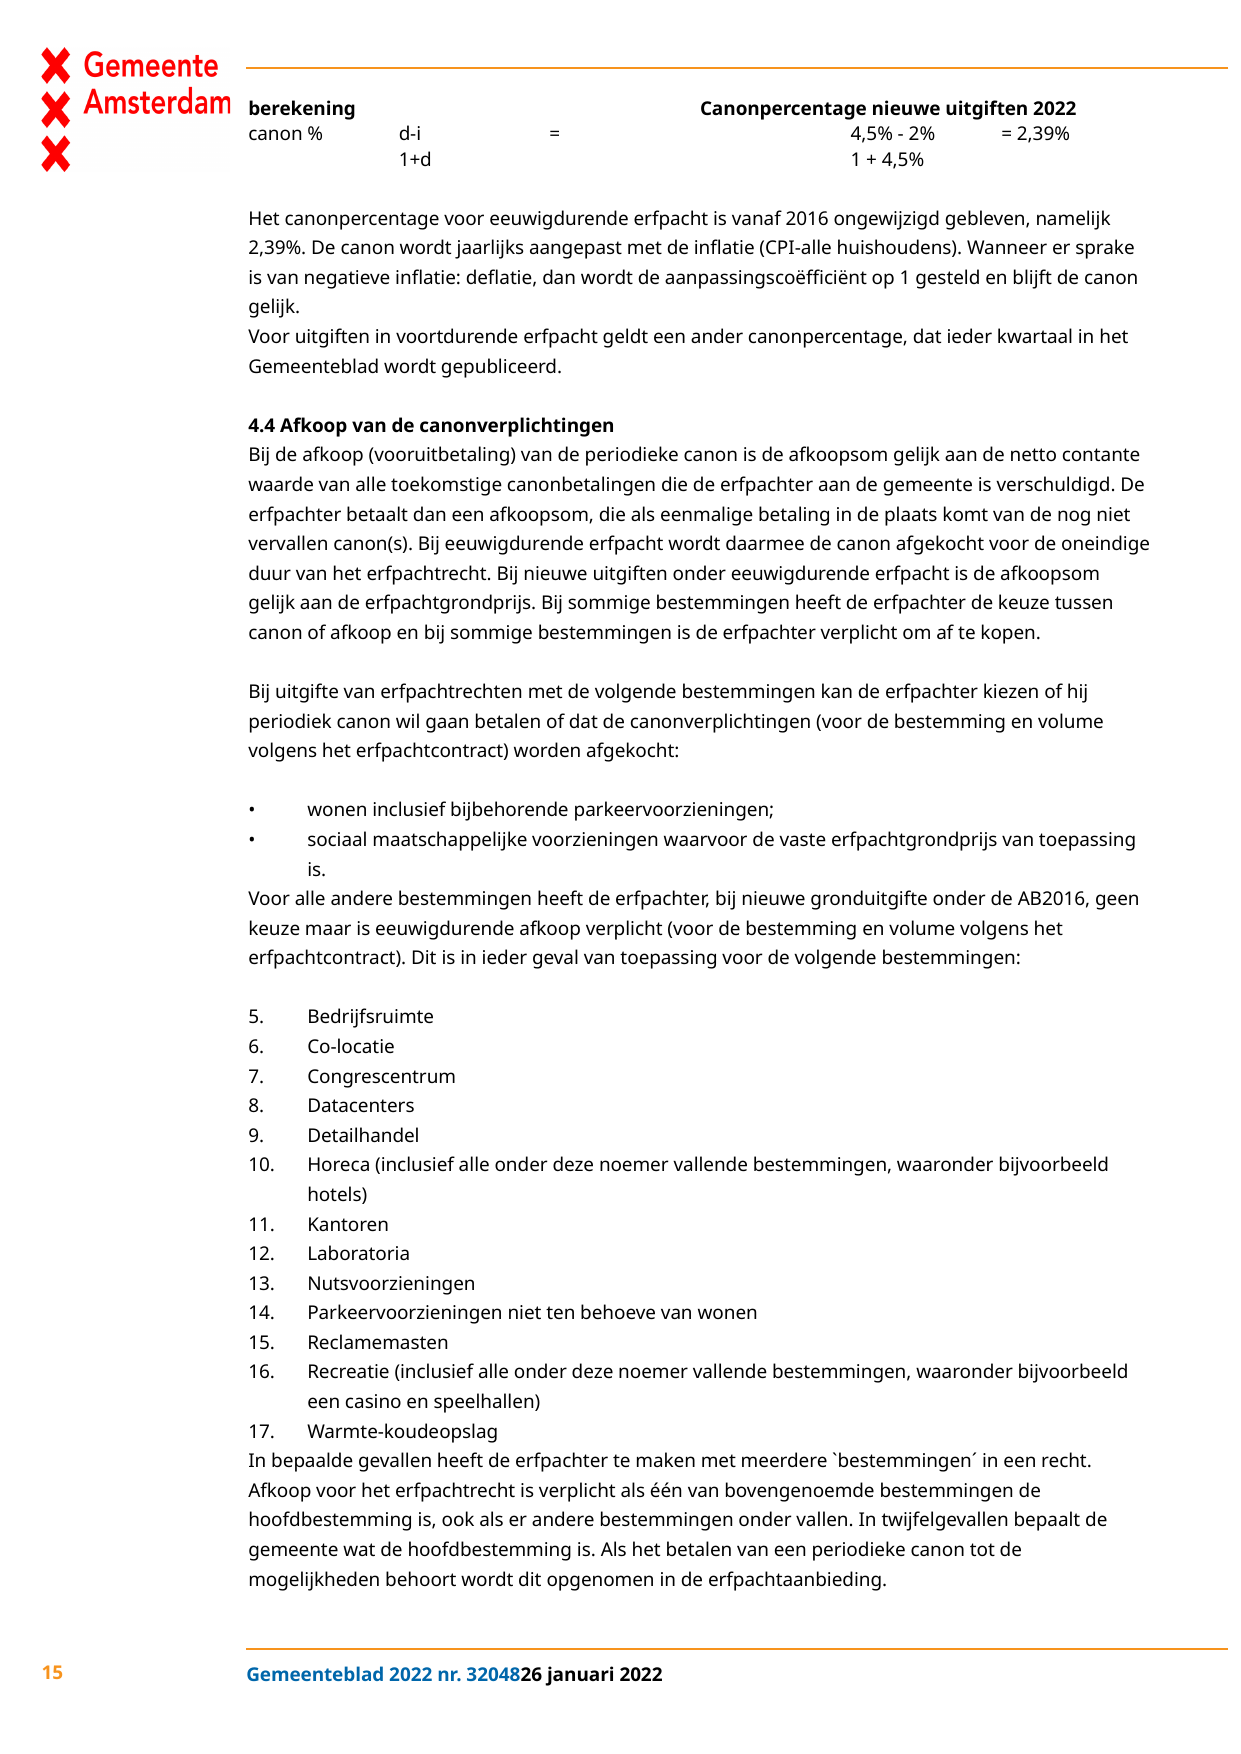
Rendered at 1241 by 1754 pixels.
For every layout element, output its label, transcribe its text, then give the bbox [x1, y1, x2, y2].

table_cell 1+d [399, 146, 549, 172]
list Congrescentrum [248, 1063, 1152, 1088]
text Bij de afkoop (vooruitbetaling) van de periodieke canon is de afkoopsom gelijk aan de netto contante waarde van alle toekomstige canonbetalingen die de erfpachter aan de gemeente is verschuldigd. De erfpachter betaalt dan een afkoopsom, die als eenmalige betaling in de plaats komt van de nog niet vervallen canon(s). Bij eeuwigdurende erfpacht wordt daarmee de canon afgekocht voor de oneindige duur van het erfpachtrecht. Bij nieuwe uitgiften onder eeuwigdurende erfpacht is de afkoopsom gelijk aan de erfpachtgrondprijs. Bij sommige bestemmingen heeft de erfpachter de keuze tussen canon of afkoop en bij sommige bestemmingen is de erfpachter verplicht om af te kopen. [248, 442, 1152, 645]
list Co-locatie [248, 1033, 1152, 1059]
table_header berekening [248, 95, 700, 121]
list Kantoren [248, 1211, 1152, 1236]
text Voor alle andere bestemmingen heeft de erfpachter, bij nieuwe gronduitgifte onder de AB2016, geen keuze maar is eeuwigdurende afkoop verplicht (voor de bestemming en volume volgens het erfpachtcontract). Dit is in ieder geval van toepassing voor de volgende bestemmingen: [248, 885, 1152, 970]
text In bepaalde gevallen heeft de erfpachter te maken met meerdere `bestemmingen´ in een recht. Afkoop voor het erfpachtrecht is verplicht als één van bovengenoemde bestemmingen de hoofdbestemming is, ook als er andere bestemmingen onder vallen. In twijfelgevallen bepaalt de gemeente wat de hoofdbestemming is. Als het betalen van een periodieke canon tot de mogelijkheden behoort wordt dit opgenomen in de erfpachtaanbieding. [248, 1447, 1152, 1591]
text Bij uitgifte van erfpachtrechten met de volgende bestemmingen kan de erfpachter kiezen of hij periodiek canon wil gaan betalen of dat de canonverplichtingen (voor de bestemming en volume volgens het erfpachtcontract) worden afgekocht: [248, 678, 1152, 763]
list Nutsvoorzieningen [248, 1270, 1152, 1296]
picture [41, 47, 231, 172]
table_cell [700, 146, 850, 172]
table_cell 1 + 4,5% [850, 146, 1001, 172]
list wonen inclusief bijbehorende parkeervoorzieningen; [248, 797, 1152, 822]
list Reclamemasten [248, 1329, 1152, 1355]
table_cell canon % [248, 121, 398, 172]
table_header Canonpercentage nieuwe uitgiften 2022 [700, 95, 1152, 121]
list Datacenters [248, 1092, 1152, 1118]
list Warmte-koudeopslag [248, 1418, 1152, 1443]
text Voor uitgiften in voortdurende erfpacht geldt een ander canonpercentage, dat ieder kwartaal in het Gemeenteblad wordt gepubliceerd. [248, 323, 1152, 378]
list Bedrijfsruimte [248, 1004, 1152, 1029]
list Parkeervoorzieningen niet ten behoeve van wonen [248, 1299, 1152, 1325]
table_cell = 2,39% [1001, 121, 1152, 172]
table_cell 4,5% - 2% [850, 121, 1001, 146]
table_cell = [549, 121, 700, 172]
list Laboratoria [248, 1240, 1152, 1266]
table_cell [700, 121, 850, 146]
table_cell d-i [399, 121, 549, 146]
list Detailhandel [248, 1122, 1152, 1148]
text Het canonpercentage voor eeuwigdurende erfpacht is vanaf 2016 ongewijzigd gebleven, namelijk 2,39%. De canon wordt jaarlijks aangepast met de inflatie (CPI-alle huishoudens). Wanneer er sprake is van negatieve inflatie: deflatie, dan wordt de aanpassingscoëfficiënt op 1 gesteld en blijft de canon gelijk. [248, 205, 1152, 319]
list sociaal maatschappelijke voorzieningen waarvoor de vaste erfpachtgrondprijs van toepassing is. [248, 826, 1152, 881]
list Recreatie (inclusief alle onder deze noemer vallende bestemmingen, waaronder bijvoorbeeld een casino en speelhallen) [248, 1359, 1152, 1414]
text 4.4 Afkoop van de canonverplichtingen [248, 412, 1152, 438]
list Horeca (inclusief alle onder deze noemer vallende bestemmingen, waaronder bijvoorbeeld hotels) [248, 1152, 1152, 1207]
